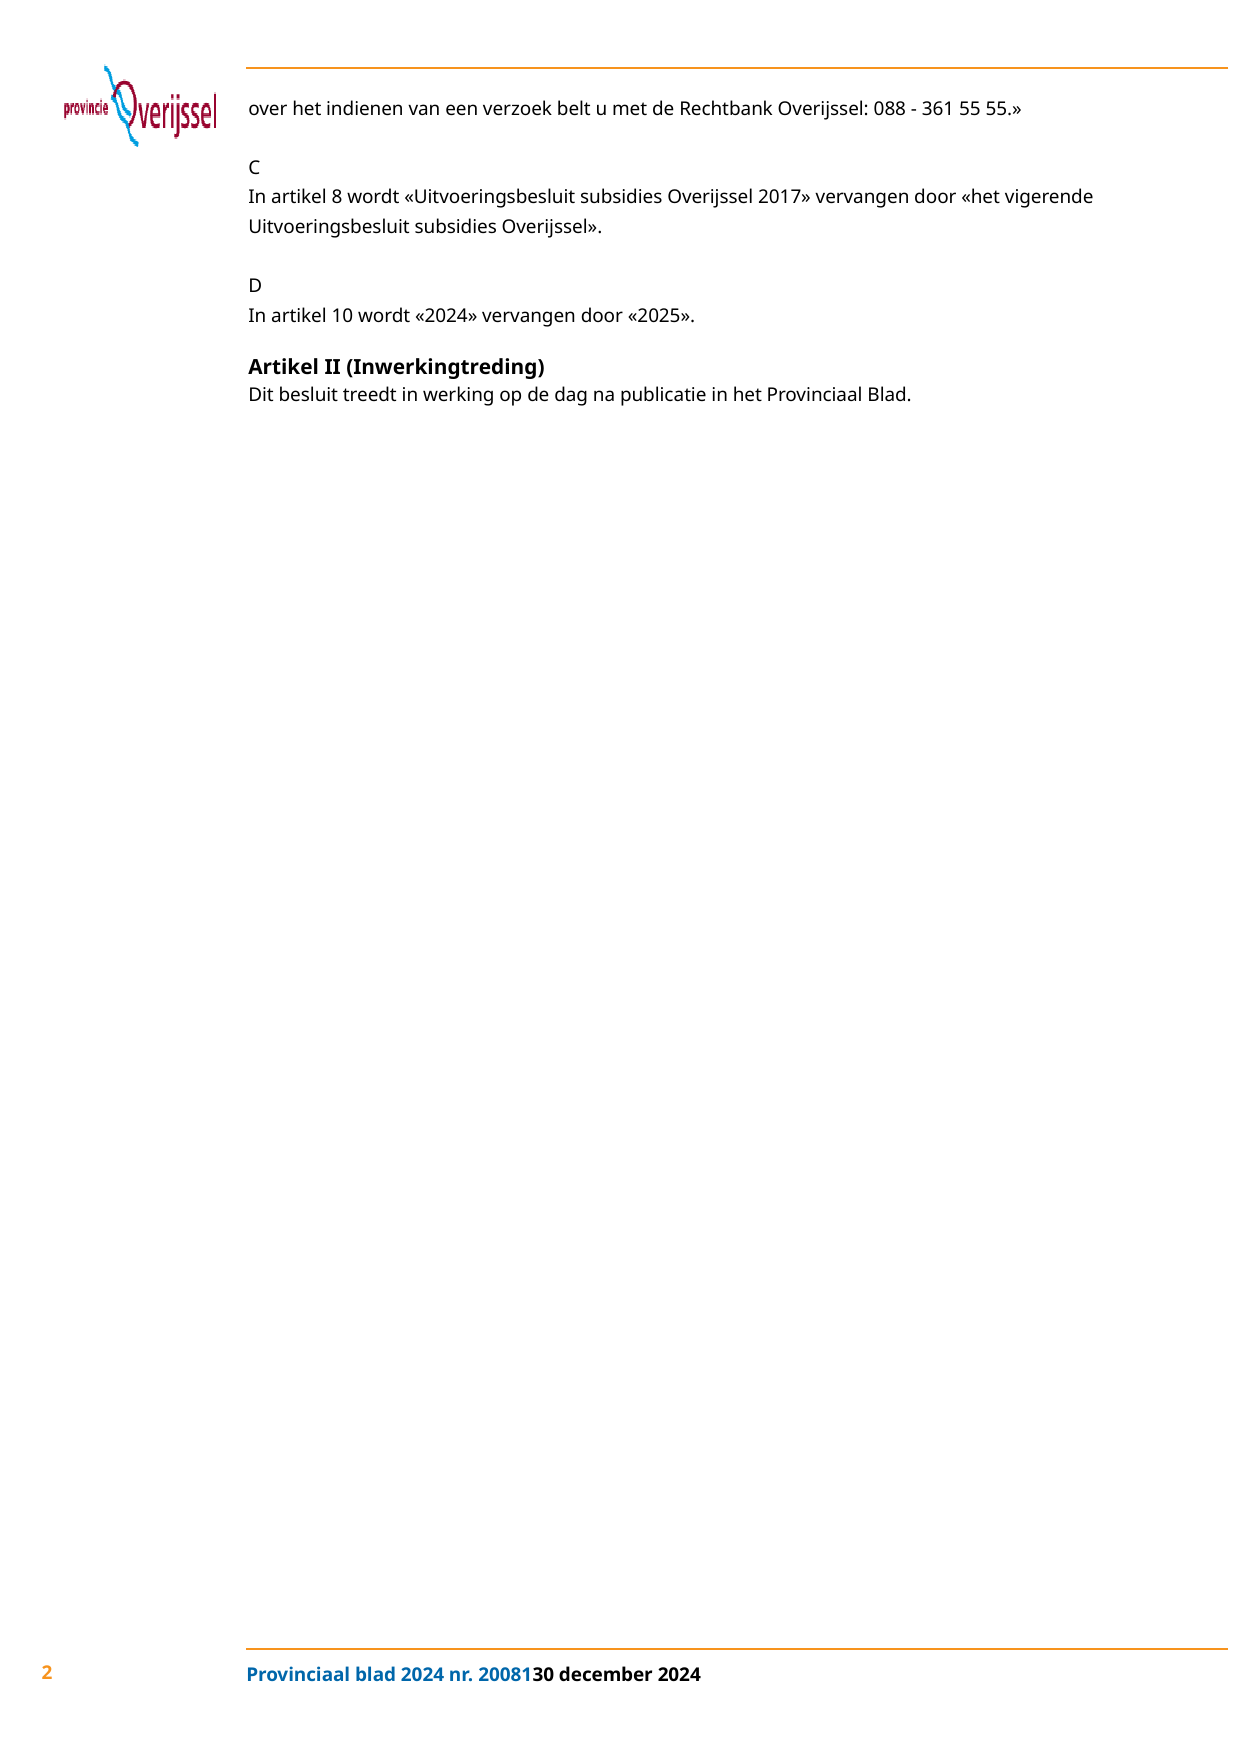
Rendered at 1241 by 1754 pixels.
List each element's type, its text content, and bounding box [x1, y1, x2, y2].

text In artikel 8 wordt «Uitvoeringsbesluit subsidies Overijssel 2017» vervangen door «het vigerende Uitvoeringsbesluit subsidies Overijssel». [248, 183, 1152, 239]
text Artikel II (Inwerkingtreding) [248, 352, 1152, 381]
text C [248, 154, 1152, 180]
text Dit besluit treedt in werking op de dag na publicatie in het Provinciaal Blad. [248, 381, 1152, 406]
picture [41, 47, 231, 172]
text D [248, 272, 1152, 298]
text over het indienen van een verzoek belt u met de Rechtbank Overijssel: 088 - 361 55 55.» [248, 95, 1152, 121]
text In artikel 10 wordt «2024» vervangen door «2025». [248, 302, 1152, 328]
